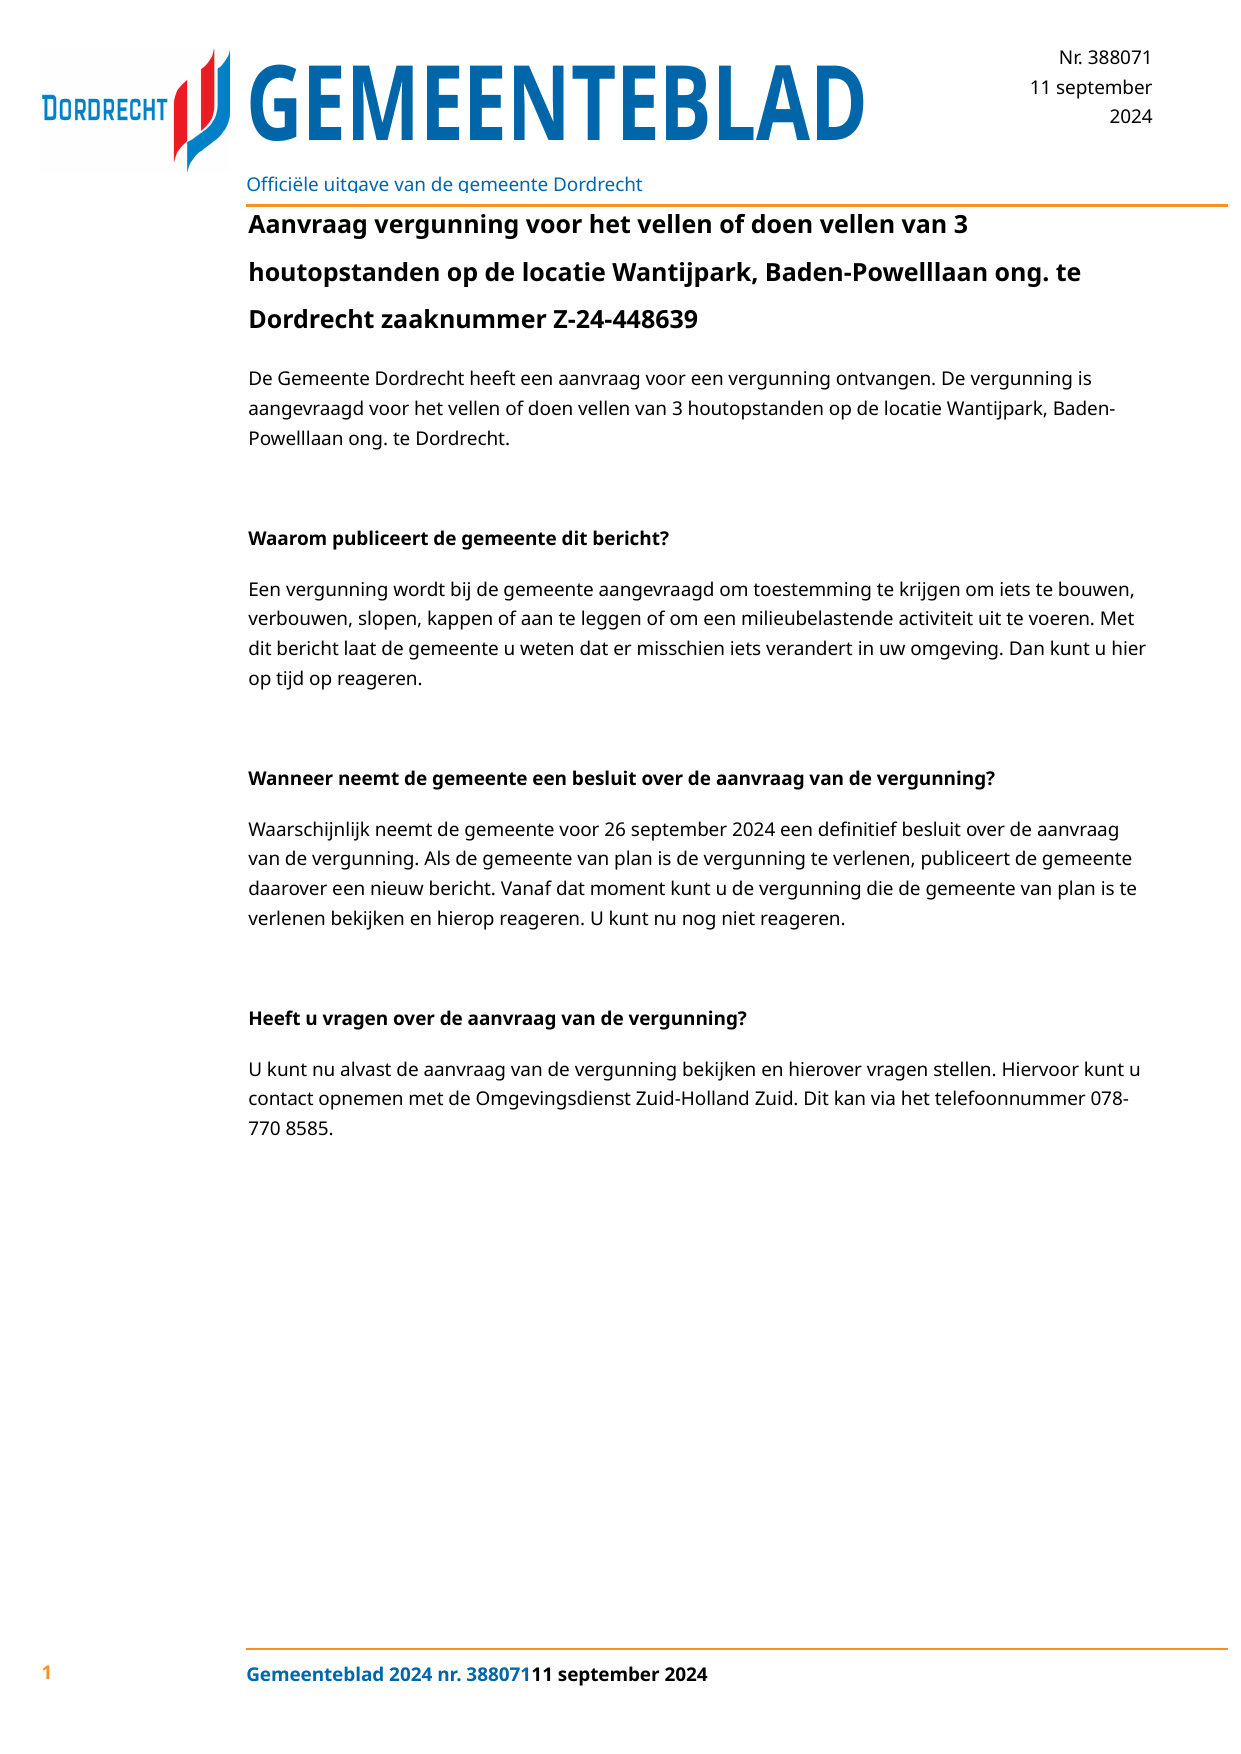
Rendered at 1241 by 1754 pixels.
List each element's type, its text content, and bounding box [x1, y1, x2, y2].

text De Gemeente Dordrecht heeft een aanvraag voor een vergunning ontvangen. De vergunning is aangevraagd voor het vellen of doen vellen van 3 houtopstanden op de locatie Wantijpark, Baden-Powelllaan ong. te Dordrecht. [248, 366, 1152, 450]
picture [41, 47, 231, 172]
text Wanneer neemt de gemeente een besluit over de aanvraag van de vergunning? [248, 766, 1152, 791]
text Waarom publiceert de gemeente dit bericht? [248, 526, 1152, 551]
text Een vergunning wordt bij de gemeente aangevraagd om toestemming te krijgen om iets te bouwen, verbouwen, slopen, kappen of aan te leggen of om een milieubelastende activiteit uit te voeren. Met dit bericht laat de gemeente u weten dat er misschien iets verandert in uw omgeving. Dan kunt u hier op tijd op reageren. [248, 576, 1152, 690]
text Heeft u vragen over de aanvraag van de vergunning? [248, 1006, 1152, 1031]
text Aanvraag vergunning voor het vellen of doen vellen van 3 houtopstanden op de locatie Wantijpark, Baden-Powelllaan ong. te Dordrecht zaaknummer Z-24-448639 [248, 207, 1152, 336]
text Waarschijnlijk neemt de gemeente voor 26 september 2024 een definitief besluit over de aanvraag van de vergunning. Als de gemeente van plan is de vergunning te verlenen, publiceert de gemeente daarover een nieuw bericht. Vanaf dat moment kunt u de vergunning die de gemeente van plan is te verlenen bekijken en hierop reageren. U kunt nu nog niet reageren. [248, 816, 1152, 930]
text U kunt nu alvast de aanvraag van de vergunning bekijken en hierover vragen stellen. Hiervoor kunt u contact opnemen met de Omgevingsdienst Zuid-Holland Zuid. Dit kan via het telefoonnummer 078-770 8585. [248, 1056, 1152, 1141]
